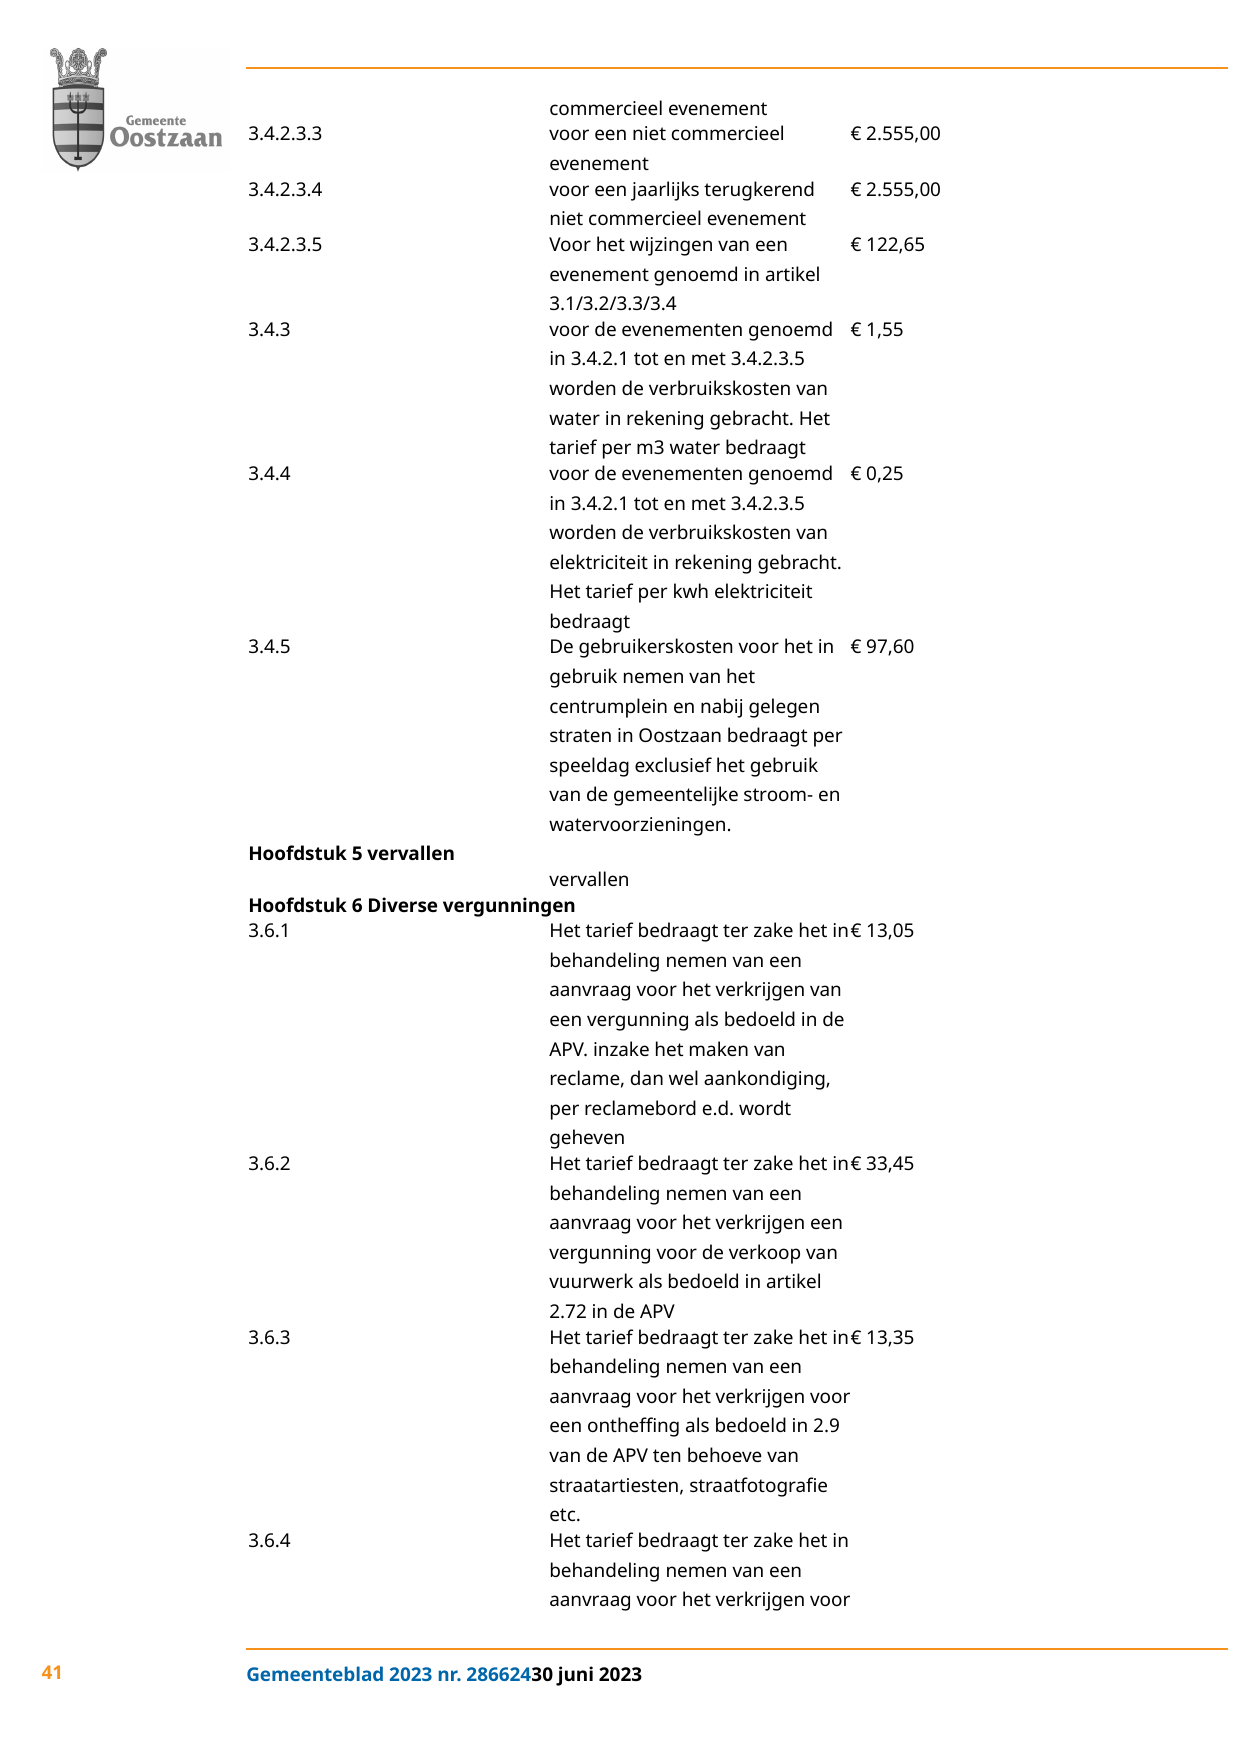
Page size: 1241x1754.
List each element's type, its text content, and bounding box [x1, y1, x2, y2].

table_cell voor een jaarlijks terugkerend niet commercieel evenement [549, 176, 850, 231]
table_cell Hoofdstuk 6 Diverse vergunningen [248, 892, 1152, 917]
table_cell [248, 95, 549, 121]
table_cell 3.6.2 [248, 1150, 549, 1324]
table_cell Het tarief bedraagt ter zake het in behandeling nemen van een aanvraag voor het verkrijgen een vergunning voor de verkoop van vuurwerk als bedoeld in artikel 2.72 in de APV [549, 1150, 850, 1324]
table_cell De gebruikerskosten voor het in gebruik nemen van het centrumplein en nabij gelegen straten in Oostzaan bedraagt per speeldag exclusief het gebruik van de gemeentelijke stroom- en watervoorzieningen. [549, 634, 850, 837]
table_cell voor een niet commercieel evenement [549, 121, 850, 176]
table_cell € 33,45 [850, 1150, 1152, 1324]
table_cell 3.6.4 [248, 1527, 549, 1612]
picture [41, 47, 231, 172]
table_cell Het tarief bedraagt ter zake het in behandeling nemen van een aanvraag voor het verkrijgen voor [549, 1527, 850, 1612]
table_header Hoofdstuk 5 vervallen [248, 840, 1152, 866]
table_cell [850, 1527, 1152, 1612]
table_cell 3.4.5 [248, 634, 549, 837]
table_cell 3.6.3 [248, 1324, 549, 1527]
table_cell 3.4.4 [248, 460, 549, 634]
table_cell vervallen [549, 866, 850, 892]
table_cell 3.4.2.3.4 [248, 176, 549, 231]
table_cell € 122,65 [850, 231, 1152, 316]
table_cell € 97,60 [850, 634, 1152, 837]
table_cell € 2.555,00 [850, 121, 1152, 176]
table_cell [850, 95, 1152, 121]
table_cell Voor het wijzingen van een evenement genoemd in artikel 3.1/3.2/3.3/3.4 [549, 231, 850, 316]
table_cell 3.4.2.3.5 [248, 231, 549, 316]
table_cell commercieel evenement [549, 95, 850, 121]
table_cell Het tarief bedraagt ter zake het in behandeling nemen van een aanvraag voor het verkrijgen voor een ontheffing als bedoeld in 2.9 van de APV ten behoeve van straatartiesten, straatfotografie etc. [549, 1324, 850, 1527]
table_cell 3.4.3 [248, 316, 549, 460]
table_cell € 0,25 [850, 460, 1152, 634]
table_cell 3.6.1 [248, 918, 549, 1150]
table_cell € 13,35 [850, 1324, 1152, 1527]
table_cell € 1,55 [850, 316, 1152, 460]
table_cell Het tarief bedraagt ter zake het in behandeling nemen van een aanvraag voor het verkrijgen van een vergunning als bedoeld in de APV. inzake het maken van reclame, dan wel aankondiging, per reclamebord e.d. wordt geheven [549, 918, 850, 1150]
table_cell [850, 866, 1152, 892]
table_cell € 13,05 [850, 918, 1152, 1150]
table_cell 3.4.2.3.3 [248, 121, 549, 176]
table_cell € 2.555,00 [850, 176, 1152, 231]
table_cell voor de evenementen genoemd in 3.4.2.1 tot en met 3.4.2.3.5 worden de verbruikskosten van water in rekening gebracht. Het tarief per m3 water bedraagt [549, 316, 850, 460]
table_cell [248, 866, 549, 892]
table_cell voor de evenementen genoemd in 3.4.2.1 tot en met 3.4.2.3.5 worden de verbruikskosten van elektriciteit in rekening gebracht. Het tarief per kwh elektriciteit bedraagt [549, 460, 850, 634]
